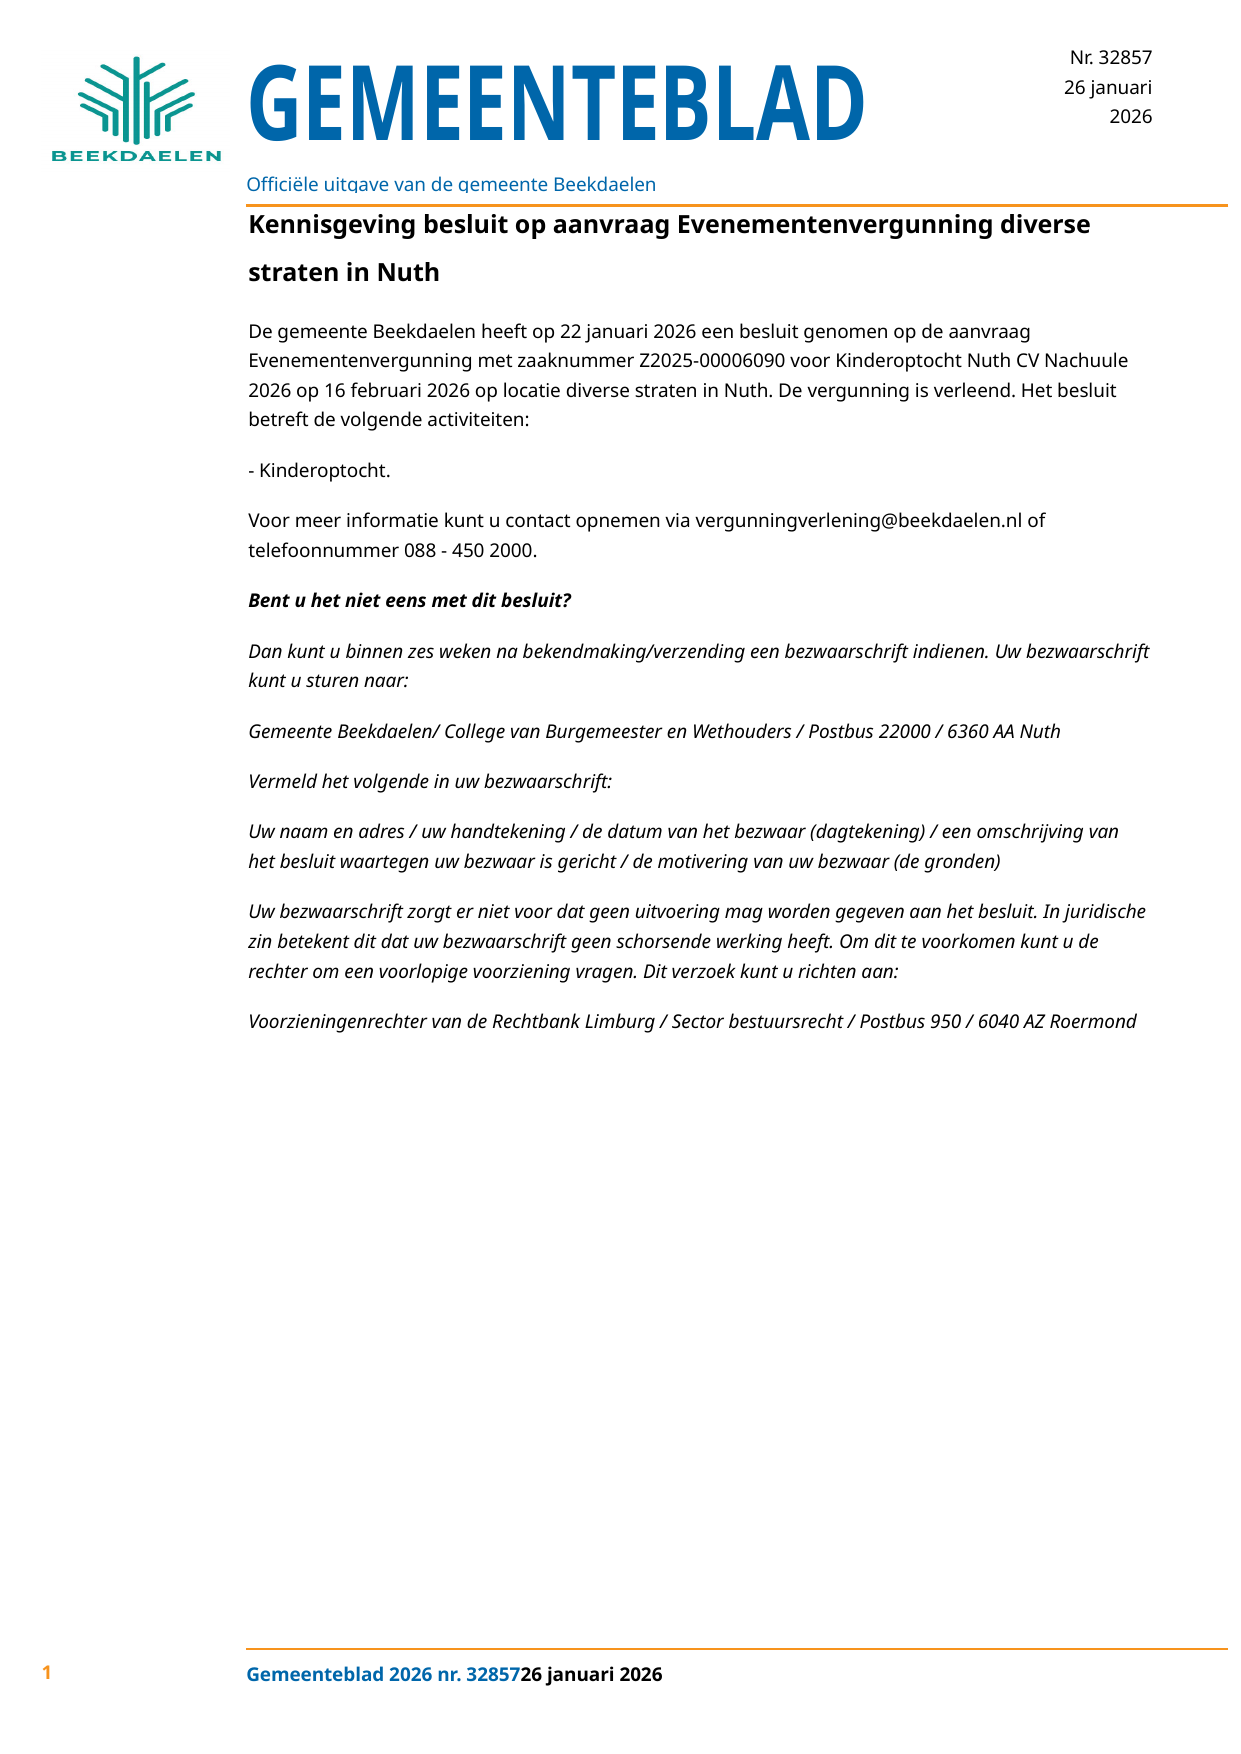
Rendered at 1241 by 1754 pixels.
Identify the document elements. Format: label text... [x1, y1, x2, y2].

text Dan kunt u binnen zes weken na bekendmaking/verzending een bezwaarschrift indienen. Uw bezwaarschrift kunt u sturen naar: [248, 638, 1152, 693]
text Gemeente Beekdaelen/ College van Burgemeester en Wethouders / Postbus 22000 / 6360 AA Nuth [248, 718, 1152, 744]
text Uw naam en adres / uw handtekening / de datum van het bezwaar (dagtekening) / een omschrijving van het besluit waartegen uw bezwaar is gericht / de motivering van uw bezwaar (de gronden) [248, 819, 1152, 874]
text Vermeld het volgende in uw bezwaarschrift: [248, 768, 1152, 794]
picture [41, 47, 231, 172]
text Voorzieningenrechter van de Rechtbank Limburg / Sector bestuursrecht / Postbus 950 / 6040 AZ Roermond [248, 1008, 1152, 1034]
text Kennisgeving besluit op aanvraag Evenementenvergunning diverse straten in Nuth [248, 207, 1152, 288]
text De gemeente Beekdaelen heeft op 22 januari 2026 een besluit genomen op de aanvraag Evenementenvergunning met zaaknummer Z2025-00006090 voor Kinderoptocht Nuth CV Nachuule 2026 op 16 februari 2026 op locatie diverse straten in Nuth. De vergunning is verleend. Het besluit betreft de volgende activiteiten: [248, 318, 1152, 432]
text Voor meer informatie kunt u contact opnemen via vergunningverlening@beekdaelen.nl of telefoonnummer 088 - 450 2000. [248, 507, 1152, 563]
text - Kinderoptocht. [248, 457, 1152, 483]
text Uw bezwaarschrift zorgt er niet voor dat geen uitvoering mag worden gegeven aan het besluit. In juridische zin betekent dit dat uw bezwaarschrift geen schorsende werking heeft. Om dit te voorkomen kunt u de rechter om een voorlopige voorziening vragen. Dit verzoek kunt u richten aan: [248, 899, 1152, 984]
text Bent u het niet eens met dit besluit? [248, 587, 1152, 613]
